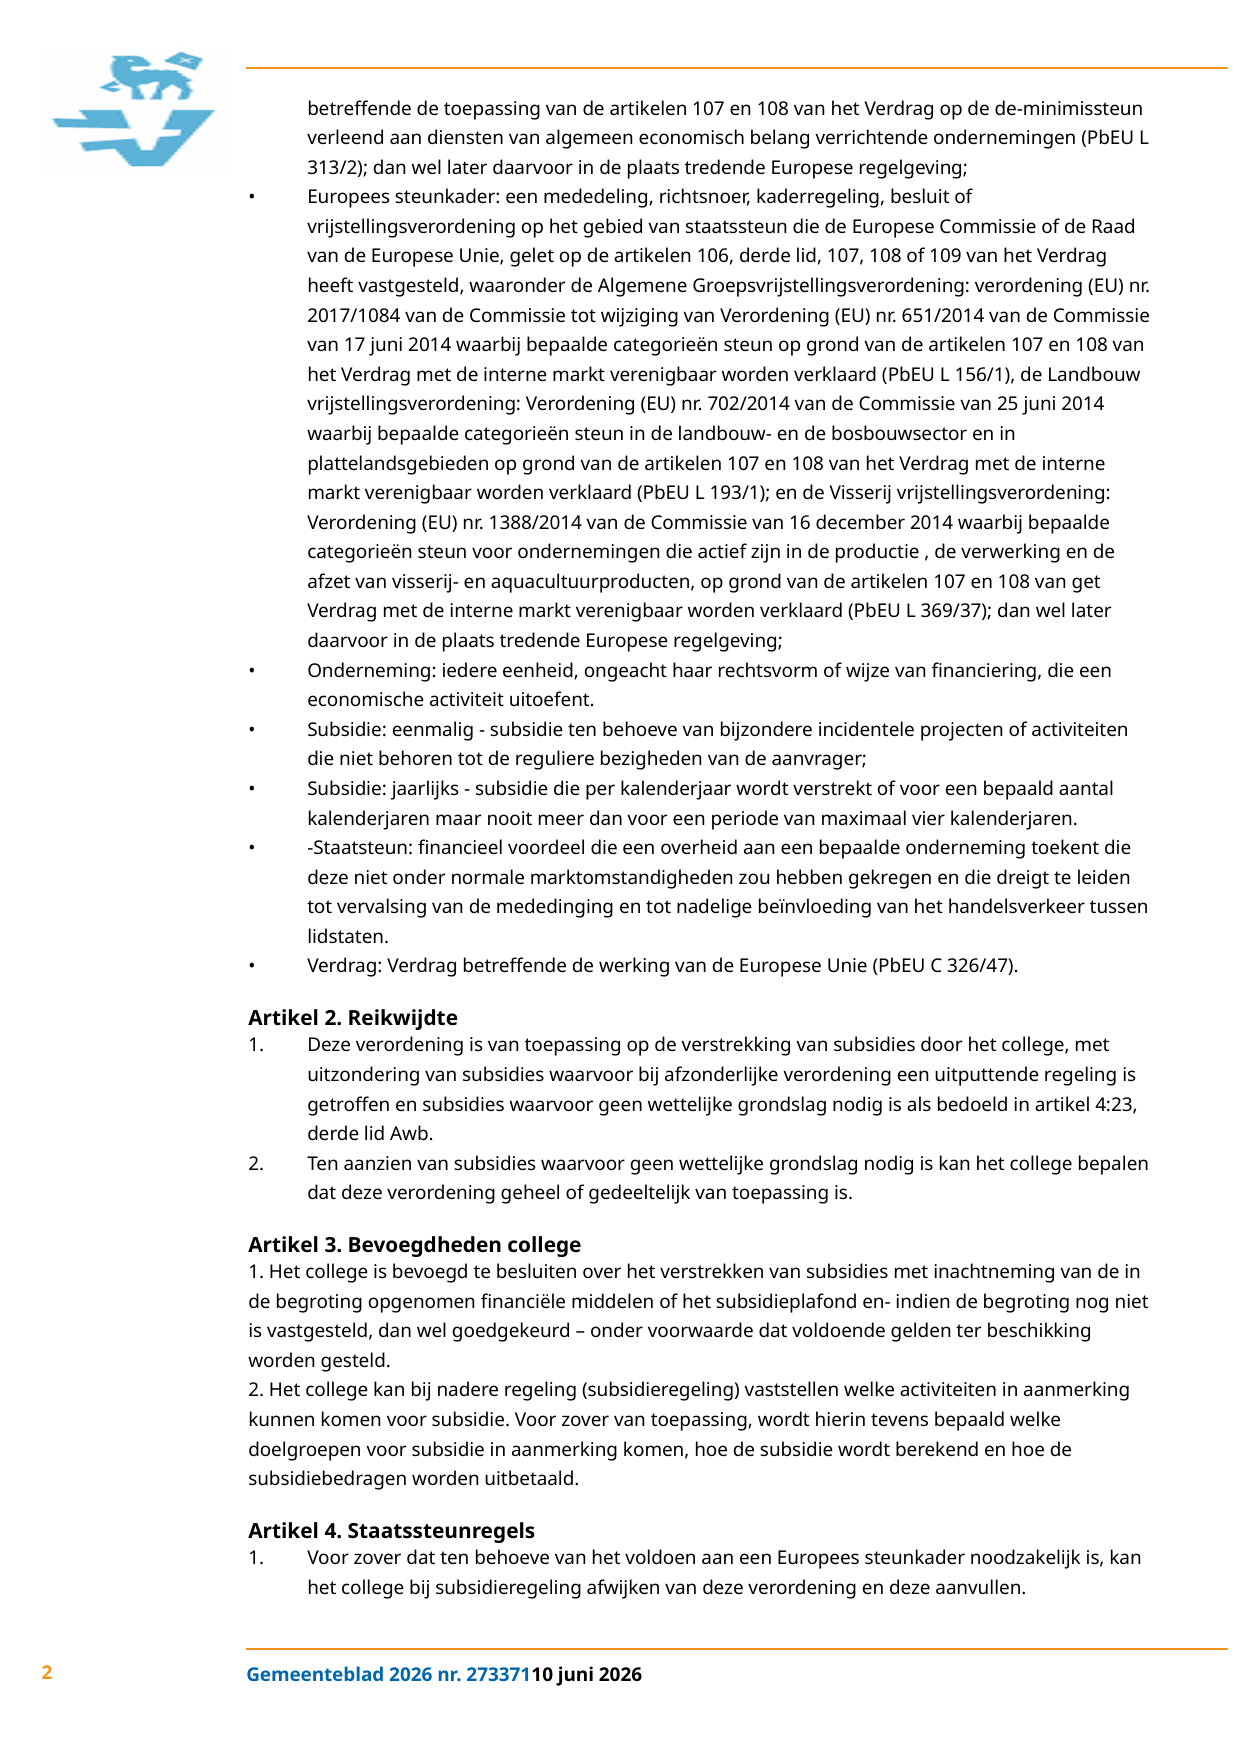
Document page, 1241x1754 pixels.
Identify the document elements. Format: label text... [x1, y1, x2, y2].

text Artikel 3. Bevoegdheden college [248, 1230, 1152, 1258]
list Deze verordening is van toepassing op de verstrekking van subsidies door het college, met uitzondering van subsidies waarvoor bij afzonderlijke verordening een uitputtende regeling is getroffen en subsidies waarvoor geen wettelijke grondslag nodig is als bedoeld in artikel 4:23, derde lid Awb. [248, 1032, 1152, 1146]
list betreffende de toepassing van de artikelen 107 en 108 van het Verdrag op de de-minimissteun verleend aan diensten van algemeen economisch belang verrichtende ondernemingen (PbEU L 313/2); dan wel later daarvoor in de plaats tredende Europese regelgeving; [248, 95, 1152, 180]
picture [41, 47, 231, 172]
list Subsidie: jaarlijks - subsidie die per kalenderjaar wordt verstrekt of voor een bepaald aantal kalenderjaren maar nooit meer dan voor een periode van maximaal vier kalenderjaren. [248, 775, 1152, 831]
list Subsidie: eenmalig - subsidie ten behoeve van bijzondere incidentele projecten of activiteiten die niet behoren tot de reguliere bezigheden van de aanvrager; [248, 716, 1152, 771]
list Europees steunkader: een mededeling, richtsnoer, kaderregeling, besluit of vrijstellingsverordening op het gebied van staatssteun die de Europese Commissie of de Raad van de Europese Unie, gelet op de artikelen 106, derde lid, 107, 108 of 109 van het Verdrag heeft vastgesteld, waaronder de Algemene Groepsvrijstellingsverordening: verordening (EU) nr. 2017/1084 van de Commissie tot wijziging van Verordening (EU) nr. 651/2014 van de Commissie van 17 juni 2014 waarbij bepaalde categorieën steun op grond van de artikelen 107 en 108 van het Verdrag met de interne markt verenigbaar worden verklaard (PbEU L 156/1), de Landbouw vrijstellingsverordening: Verordening (EU) nr. 702/2014 van de Commissie van 25 juni 2014 waarbij bepaalde categorieën steun in de landbouw- en de bosbouwsector en in plattelandsgebieden op grond van de artikelen 107 en 108 van het Verdrag met de interne markt verenigbaar worden verklaard (PbEU L 193/1); en de Visserij vrijstellingsverordening: Verordening (EU) nr. 1388/2014 van de Commissie van 16 december 2014 waarbij bepaalde categorieën steun voor ondernemingen die actief zijn in de productie , de verwerking en de afzet van visserij- en aquacultuurproducten, op grond van de artikelen 107 en 108 van get Verdrag met de interne markt verenigbaar worden verklaard (PbEU L 369/37); dan wel later daarvoor in de plaats tredende Europese regelgeving; [248, 183, 1152, 653]
text 2. Het college kan bij nadere regeling (subsidieregeling) vaststellen welke activiteiten in aanmerking kunnen komen voor subsidie. Voor zover van toepassing, wordt hierin tevens bepaald welke doelgroepen voor subsidie in aanmerking komen, hoe de subsidie wordt berekend en hoe de subsidiebedragen worden uitbetaald. [248, 1377, 1152, 1491]
list Onderneming: iedere eenheid, ongeacht haar rechtsvorm of wijze van financiering, die een economische activiteit uitoefent. [248, 657, 1152, 712]
list -Staatsteun: financieel voordeel die een overheid aan een bepaalde onderneming toekent die deze niet onder normale marktomstandigheden zou hebben gekregen en die dreigt te leiden tot vervalsing van de mededinging en tot nadelige beïnvloeding van het handelsverkeer tussen lidstaten. [248, 834, 1152, 949]
list Verdrag: Verdrag betreffende de werking van de Europese Unie (PbEU C 326/47). [248, 953, 1152, 978]
list Voor zover dat ten behoeve van het voldoen aan een Europees steunkader noodzakelijk is, kan het college bij subsidieregeling afwijken van deze verordening en deze aanvullen. [248, 1544, 1152, 1599]
text 1. Het college is bevoegd te besluiten over het verstrekken van subsidies met inachtneming van de in de begroting opgenomen financiële middelen of het subsidieplafond en- indien de begroting nog niet is vastgesteld, dan wel goedgekeurd – onder voorwaarde dat voldoende gelden ter beschikking worden gesteld. [248, 1258, 1152, 1373]
text Artikel 4. Staatssteunregels [248, 1516, 1152, 1544]
list Ten aanzien van subsidies waarvoor geen wettelijke grondslag nodig is kan het college bepalen dat deze verordening geheel of gedeeltelijk van toepassing is. [248, 1150, 1152, 1205]
text Artikel 2. Reikwijdte [248, 1003, 1152, 1032]
